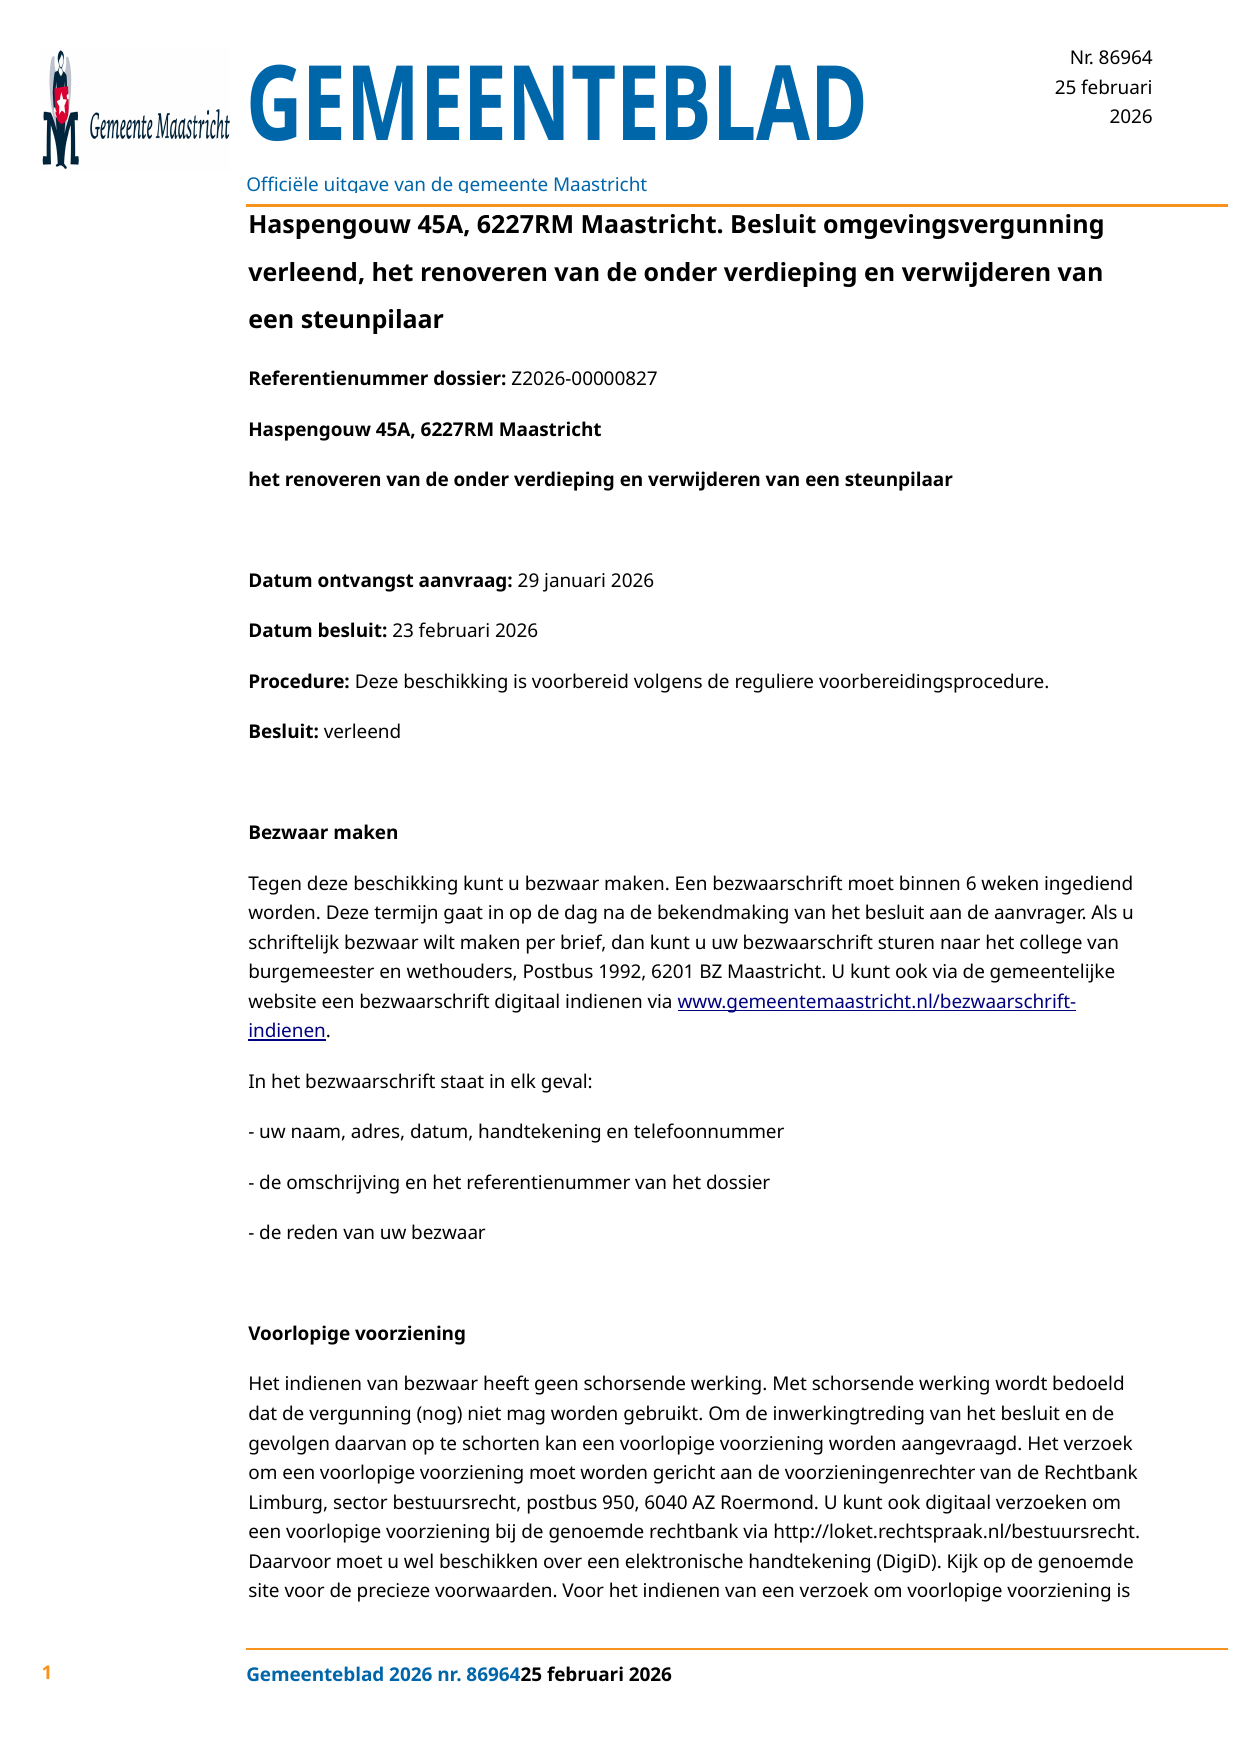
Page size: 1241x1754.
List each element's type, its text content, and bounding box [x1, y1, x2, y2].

text het renoveren van de onder verdieping en verwijderen van een steunpilaar [248, 466, 1152, 492]
picture [41, 47, 231, 172]
text Haspengouw 45A, 6227RM Maastricht. Besluit omgevingsvergunning verleend, het renoveren van de onder verdieping en verwijderen van een steunpilaar [248, 207, 1152, 336]
text Bezwaar maken [248, 819, 1152, 845]
text Datum besluit: 23 februari 2026 [248, 618, 1152, 643]
text Referentienummer dossier: Z2026-00000827 [248, 366, 1152, 391]
text Voorlopige voorziening [248, 1320, 1152, 1346]
text Besluit: verleend [248, 718, 1152, 744]
text - uw naam, adres, datum, handtekening en telefoonnummer [248, 1118, 1152, 1144]
text Procedure: Deze beschikking is voorbereid volgens de reguliere voorbereidingsprocedure. [248, 668, 1152, 694]
text Datum ontvangst aanvraag: 29 januari 2026 [248, 567, 1152, 593]
text - de reden van uw bezwaar [248, 1219, 1152, 1245]
text - de omschrijving en het referentienummer van het dossier [248, 1169, 1152, 1194]
text Tegen deze beschikking kunt u bezwaar maken. Een bezwaarschrift moet binnen 6 weken ingediend worden. Deze termijn gaat in op de dag na de bekendmaking van het besluit aan de aanvrager. Als u schriftelijk bezwaar wilt maken per brief, dan kunt u uw bezwaarschrift sturen naar het college van burgemeester en wethouders, Postbus 1992, 6201 BZ Maastricht. U kunt ook via de gemeentelijke website een bezwaarschrift digitaal indienen via www.gemeentemaastricht.nl/bezwaarschrift-indienen. [248, 870, 1152, 1043]
text Het indienen van bezwaar heeft geen schorsende werking. Met schorsende werking wordt bedoeld dat de vergunning (nog) niet mag worden gebruikt. Om de inwerkingtreding van het besluit en de gevolgen daarvan op te schorten kan een voorlopige voorziening worden aangevraagd. Het verzoek om een voorlopige voorziening moet worden gericht aan de voorzieningenrechter van de Rechtbank Limburg, sector bestuursrecht, postbus 950, 6040 AZ Roermond. U kunt ook digitaal verzoeken om een voorlopige voorziening bij de genoemde rechtbank via http://loket.rechtspraak.nl/bestuursrecht. Daarvoor moet u wel beschikken over een elektronische handtekening (DigiD). Kijk op de genoemde site voor de precieze voorwaarden. Voor het indienen van een verzoek om voorlopige voorziening is [248, 1371, 1152, 1603]
text In het bezwaarschrift staat in elk geval: [248, 1068, 1152, 1094]
text Haspengouw 45A, 6227RM Maastricht [248, 416, 1152, 442]
